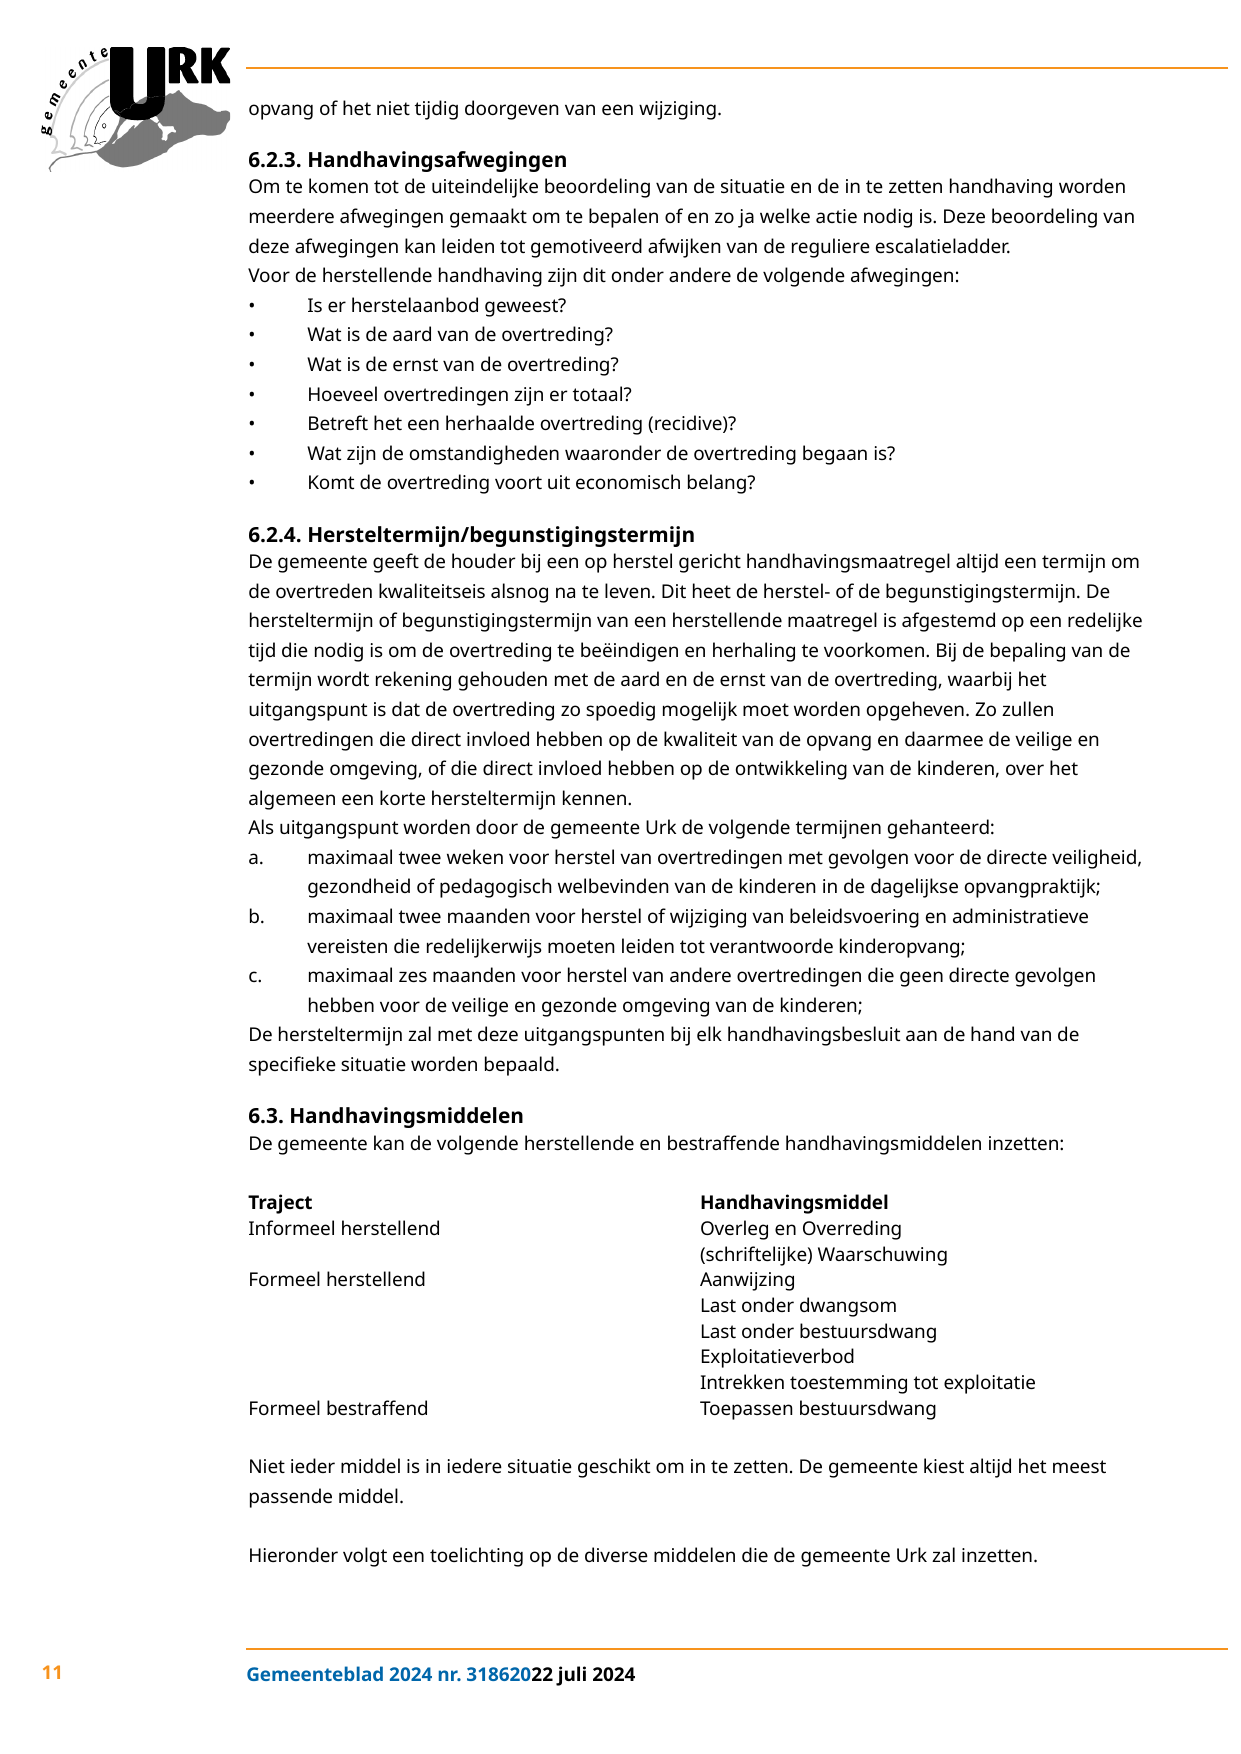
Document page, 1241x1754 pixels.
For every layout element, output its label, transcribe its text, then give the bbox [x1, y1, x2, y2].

text 6.2.3. Handhavingsafwegingen [248, 145, 1152, 174]
table_cell Intrekken toestemming tot exploitatie [700, 1370, 1152, 1395]
table_cell Overleg en Overreding [700, 1215, 1152, 1241]
list Is er herstelaanbod geweest? [248, 292, 1152, 318]
list maximaal twee maanden voor herstel of wijziging van beleidsvoering en administratieve vereisten die redelijkerwijs moeten leiden tot verantwoorde kinderopvang; [248, 903, 1152, 959]
table_cell Formeel bestraffend [248, 1395, 700, 1421]
text De gemeente kan de volgende herstellende en bestraffende handhavingsmiddelen inzetten: [248, 1130, 1152, 1156]
table_cell Formeel herstellend [248, 1267, 700, 1395]
list Wat zijn de omstandigheden waaronder de overtreding begaan is? [248, 440, 1152, 466]
list maximaal twee weken voor herstel van overtredingen met gevolgen voor de directe veiligheid, gezondheid of pedagogisch welbevinden van de kinderen in de dagelijkse opvangpraktijk; [248, 844, 1152, 899]
table_cell Informeel herstellend [248, 1215, 700, 1267]
table_header Handhavingsmiddel [700, 1189, 1152, 1215]
table_cell Last onder bestuursdwang [700, 1318, 1152, 1344]
text Om te komen tot de uiteindelijke beoordeling van de situatie en de in te zetten handhaving worden meerdere afwegingen gemaakt om te bepalen of en zo ja welke actie nodig is. Deze beoordeling van deze afwegingen kan leiden tot gemotiveerd afwijken van de reguliere escalatieladder. [248, 174, 1152, 258]
text De hersteltermijn zal met deze uitgangspunten bij elk handhavingsbesluit aan de hand van de specifieke situatie worden bepaald. [248, 1022, 1152, 1077]
table_cell Toepassen bestuursdwang [700, 1395, 1152, 1421]
text Als uitgangspunt worden door de gemeente Urk de volgende termijnen gehanteerd: [248, 814, 1152, 840]
table_cell Aanwijzing [700, 1267, 1152, 1292]
text opvang of het niet tijdig doorgeven van een wijziging. [248, 95, 1152, 121]
text Hieronder volgt een toelichting op de diverse middelen die de gemeente Urk zal inzetten. [248, 1542, 1152, 1568]
list Wat is de aard van de overtreding? [248, 322, 1152, 347]
text 6.2.4. Hersteltermijn/begunstigingstermijn [248, 520, 1152, 548]
table_cell Last onder dwangsom [700, 1292, 1152, 1318]
text Voor de herstellende handhaving zijn dit onder andere de volgende afwegingen: [248, 262, 1152, 288]
list Komt de overtreding voort uit economisch belang? [248, 469, 1152, 495]
picture [41, 47, 231, 172]
list Wat is de ernst van de overtreding? [248, 351, 1152, 377]
table_header Traject [248, 1189, 700, 1215]
text 6.3. Handhavingsmiddelen [248, 1102, 1152, 1130]
table_cell Exploitatieverbod [700, 1344, 1152, 1369]
text Niet ieder middel is in iedere situatie geschikt om in te zetten. De gemeente kiest altijd het meest passende middel. [248, 1454, 1152, 1509]
table_cell (schriftelijke) Waarschuwing [700, 1241, 1152, 1267]
text De gemeente geeft de houder bij een op herstel gericht handhavingsmaatregel altijd een termijn om de overtreden kwaliteitseis alsnog na te leven. Dit heet de herstel- of de begunstigingstermijn. De hersteltermijn of begunstigingstermijn van een herstellende maatregel is afgestemd op een redelijke tijd die nodig is om de overtreding te beëindigen en herhaling te voorkomen. Bij de bepaling van de termijn wordt rekening gehouden met de aard en de ernst van de overtreding, waarbij het uitgangspunt is dat de overtreding zo spoedig mogelijk moet worden opgeheven. Zo zullen overtredingen die direct invloed hebben op de kwaliteit van de opvang en daarmee de veilige en gezonde omgeving, of die direct invloed hebben op de ontwikkeling van de kinderen, over het algemeen een korte hersteltermijn kennen. [248, 548, 1152, 811]
list Betreft het een herhaalde overtreding (recidive)? [248, 410, 1152, 436]
list Hoeveel overtredingen zijn er totaal? [248, 381, 1152, 406]
list maximaal zes maanden voor herstel van andere overtredingen die geen directe gevolgen hebben voor de veilige en gezonde omgeving van de kinderen; [248, 962, 1152, 1018]
